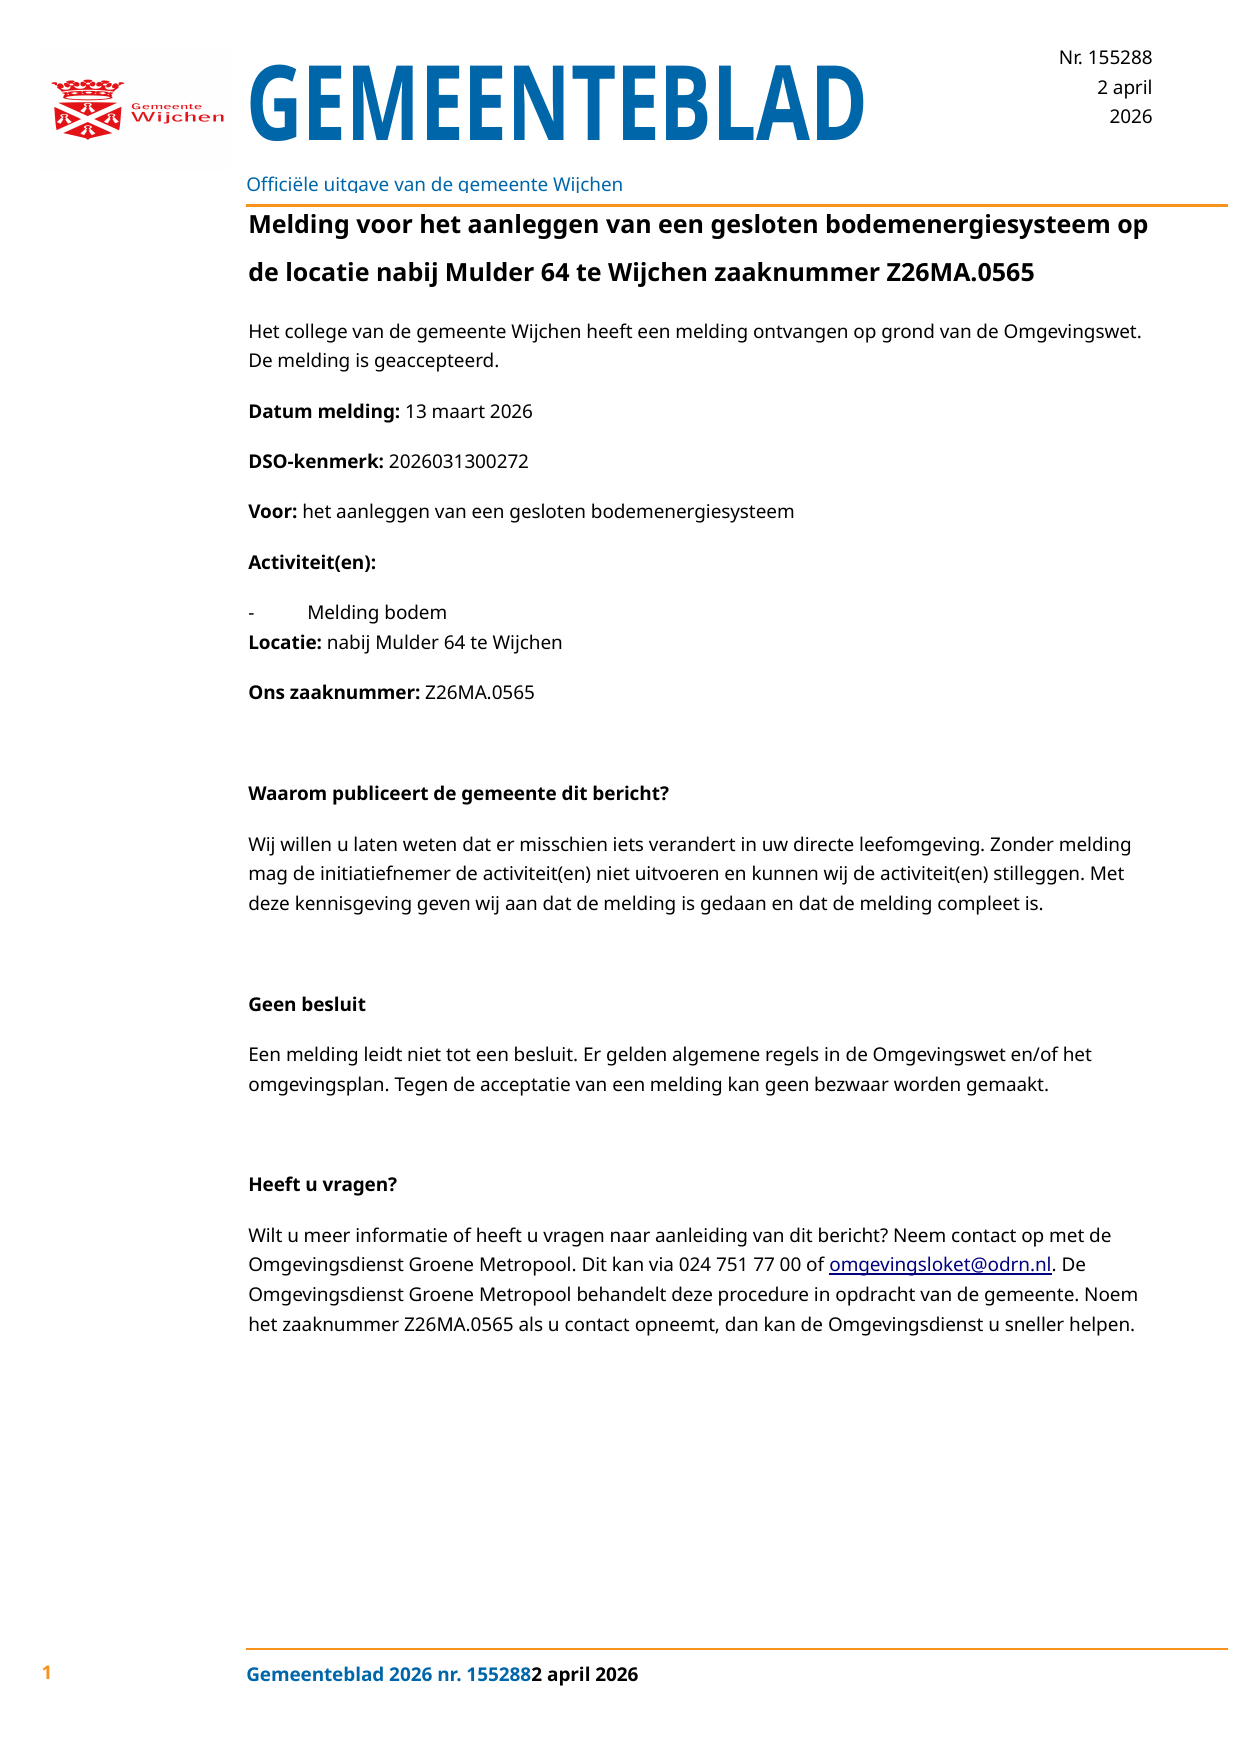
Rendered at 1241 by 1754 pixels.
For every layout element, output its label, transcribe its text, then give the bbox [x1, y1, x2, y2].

text Een melding leidt niet tot een besluit. Er gelden algemene regels in de Omgevingswet en/of het omgevingsplan. Tegen de acceptatie van een melding kan geen bezwaar worden gemaakt. [248, 1041, 1152, 1097]
text Voor: het aanleggen van een gesloten bodemenergiesysteem [248, 499, 1152, 524]
text Melding voor het aanleggen van een gesloten bodemenergiesysteem op de locatie nabij Mulder 64 te Wijchen zaaknummer Z26MA.0565 [248, 207, 1152, 288]
text Wij willen u laten weten dat er misschien iets verandert in uw directe leefomgeving. Zonder melding mag de initiatiefnemer de activiteit(en) niet uitvoeren en kunnen wij de activiteit(en) stilleggen. Met deze kennisgeving geven wij aan dat de melding is gedaan en dat de melding compleet is. [248, 831, 1152, 916]
text Datum melding: 13 maart 2026 [248, 398, 1152, 424]
text Activiteit(en): [248, 549, 1152, 575]
text DSO-kenmerk: 2026031300272 [248, 448, 1152, 474]
text Ons zaaknummer: Z26MA.0565 [248, 679, 1152, 705]
picture [41, 47, 231, 172]
text Locatie: nabij Mulder 64 te Wijchen [248, 629, 1152, 655]
text Heeft u vragen? [248, 1172, 1152, 1197]
text Geen besluit [248, 991, 1152, 1017]
text Wilt u meer informatie of heeft u vragen naar aanleiding van dit bericht? Neem contact op met de Omgevingsdienst Groene Metropool. Dit kan via 024 751 77 00 of omgevingsloket@odrn.nl. De Omgevingsdienst Groene Metropool behandelt deze procedure in opdracht van de gemeente. Noem het zaaknummer Z26MA.0565 als u contact opneemt, dan kan de Omgevingsdienst u sneller helpen. [248, 1222, 1152, 1337]
text Waarom publiceert de gemeente dit bericht? [248, 780, 1152, 806]
text Het college van de gemeente Wijchen heeft een melding ontvangen op grond van de Omgevingswet. De melding is geaccepteerd. [248, 318, 1152, 373]
list Melding bodem [248, 599, 1152, 625]
